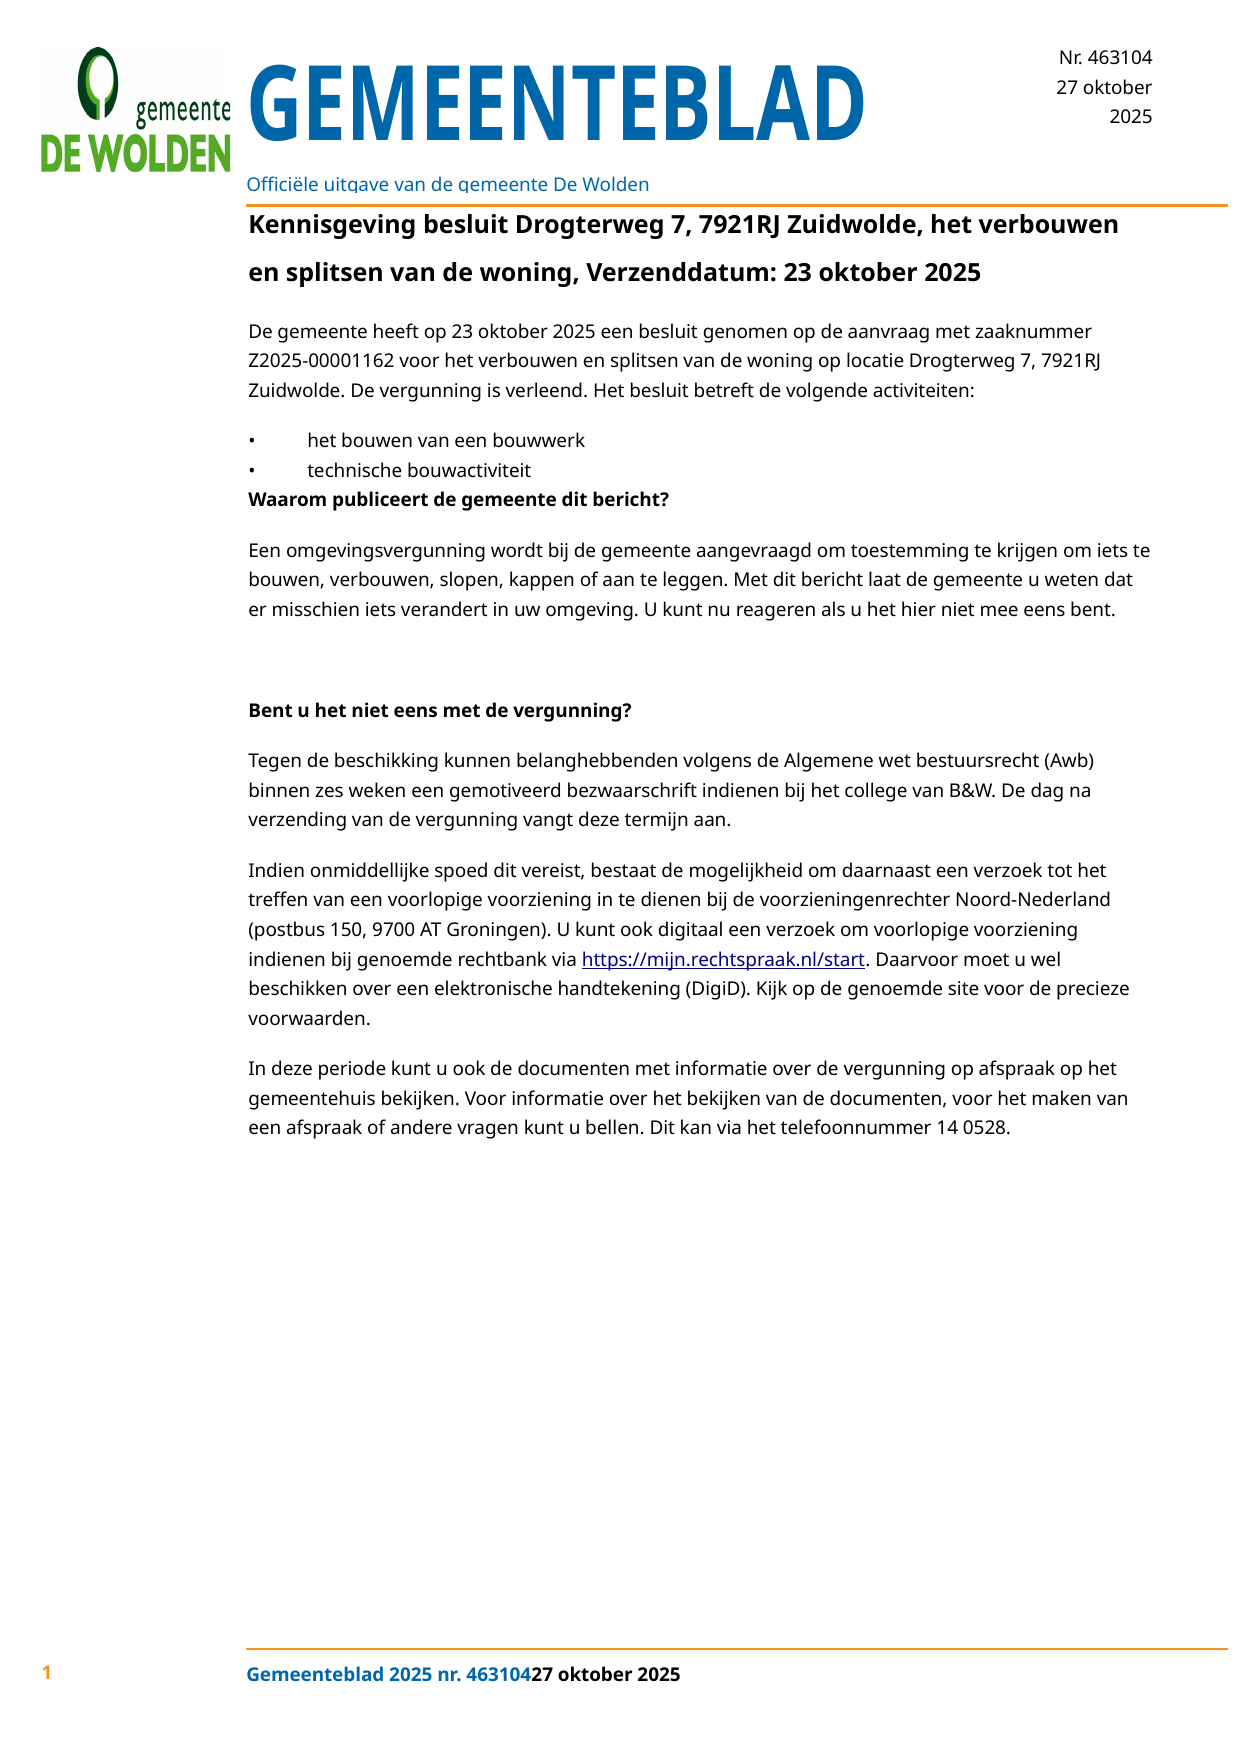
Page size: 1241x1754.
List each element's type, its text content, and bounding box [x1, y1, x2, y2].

list technische bouwactiviteit [248, 457, 1152, 483]
text De gemeente heeft op 23 oktober 2025 een besluit genomen op de aanvraag met zaaknummer Z2025-00001162 voor het verbouwen en splitsen van de woning op locatie Drogterweg 7, 7921RJ Zuidwolde. De vergunning is verleend. Het besluit betreft de volgende activiteiten: [248, 318, 1152, 403]
picture [41, 47, 231, 172]
text Bent u het niet eens met de vergunning? [248, 697, 1152, 723]
text Indien onmiddellijke spoed dit vereist, bestaat de mogelijkheid om daarnaast een verzoek tot het treffen van een voorlopige voorziening in te dienen bij de voorzieningenrechter Noord-Nederland (postbus 150, 9700 AT Groningen). U kunt ook digitaal een verzoek om voorlopige voorziening indienen bij genoemde rechtbank via https://mijn.rechtspraak.nl/start. Daarvoor moet u wel beschikken over een elektronische handtekening (DigiD). Kijk op de genoemde site voor de precieze voorwaarden. [248, 857, 1152, 1031]
text Tegen de beschikking kunnen belanghebbenden volgens de Algemene wet bestuursrecht (Awb) binnen zes weken een gemotiveerd bezwaarschrift indienen bij het college van B&W. De dag na verzending van de vergunning vangt deze termijn aan. [248, 747, 1152, 832]
list het bouwen van een bouwwerk [248, 427, 1152, 453]
text Een omgevingsvergunning wordt bij de gemeente aangevraagd om toestemming te krijgen om iets te bouwen, verbouwen, slopen, kappen of aan te leggen. Met dit bericht laat de gemeente u weten dat er misschien iets verandert in uw omgeving. U kunt nu reageren als u het hier niet mee eens bent. [248, 537, 1152, 622]
text In deze periode kunt u ook de documenten met informatie over de vergunning op afspraak op het gemeentehuis bekijken. Voor informatie over het bekijken van de documenten, voor het maken van een afspraak of andere vragen kunt u bellen. Dit kan via het telefoonnummer 14 0528. [248, 1055, 1152, 1140]
text Waarom publiceert de gemeente dit bericht? [248, 487, 1152, 512]
text Kennisgeving besluit Drogterweg 7, 7921RJ Zuidwolde, het verbouwen en splitsen van de woning, Verzenddatum: 23 oktober 2025 [248, 207, 1152, 288]
